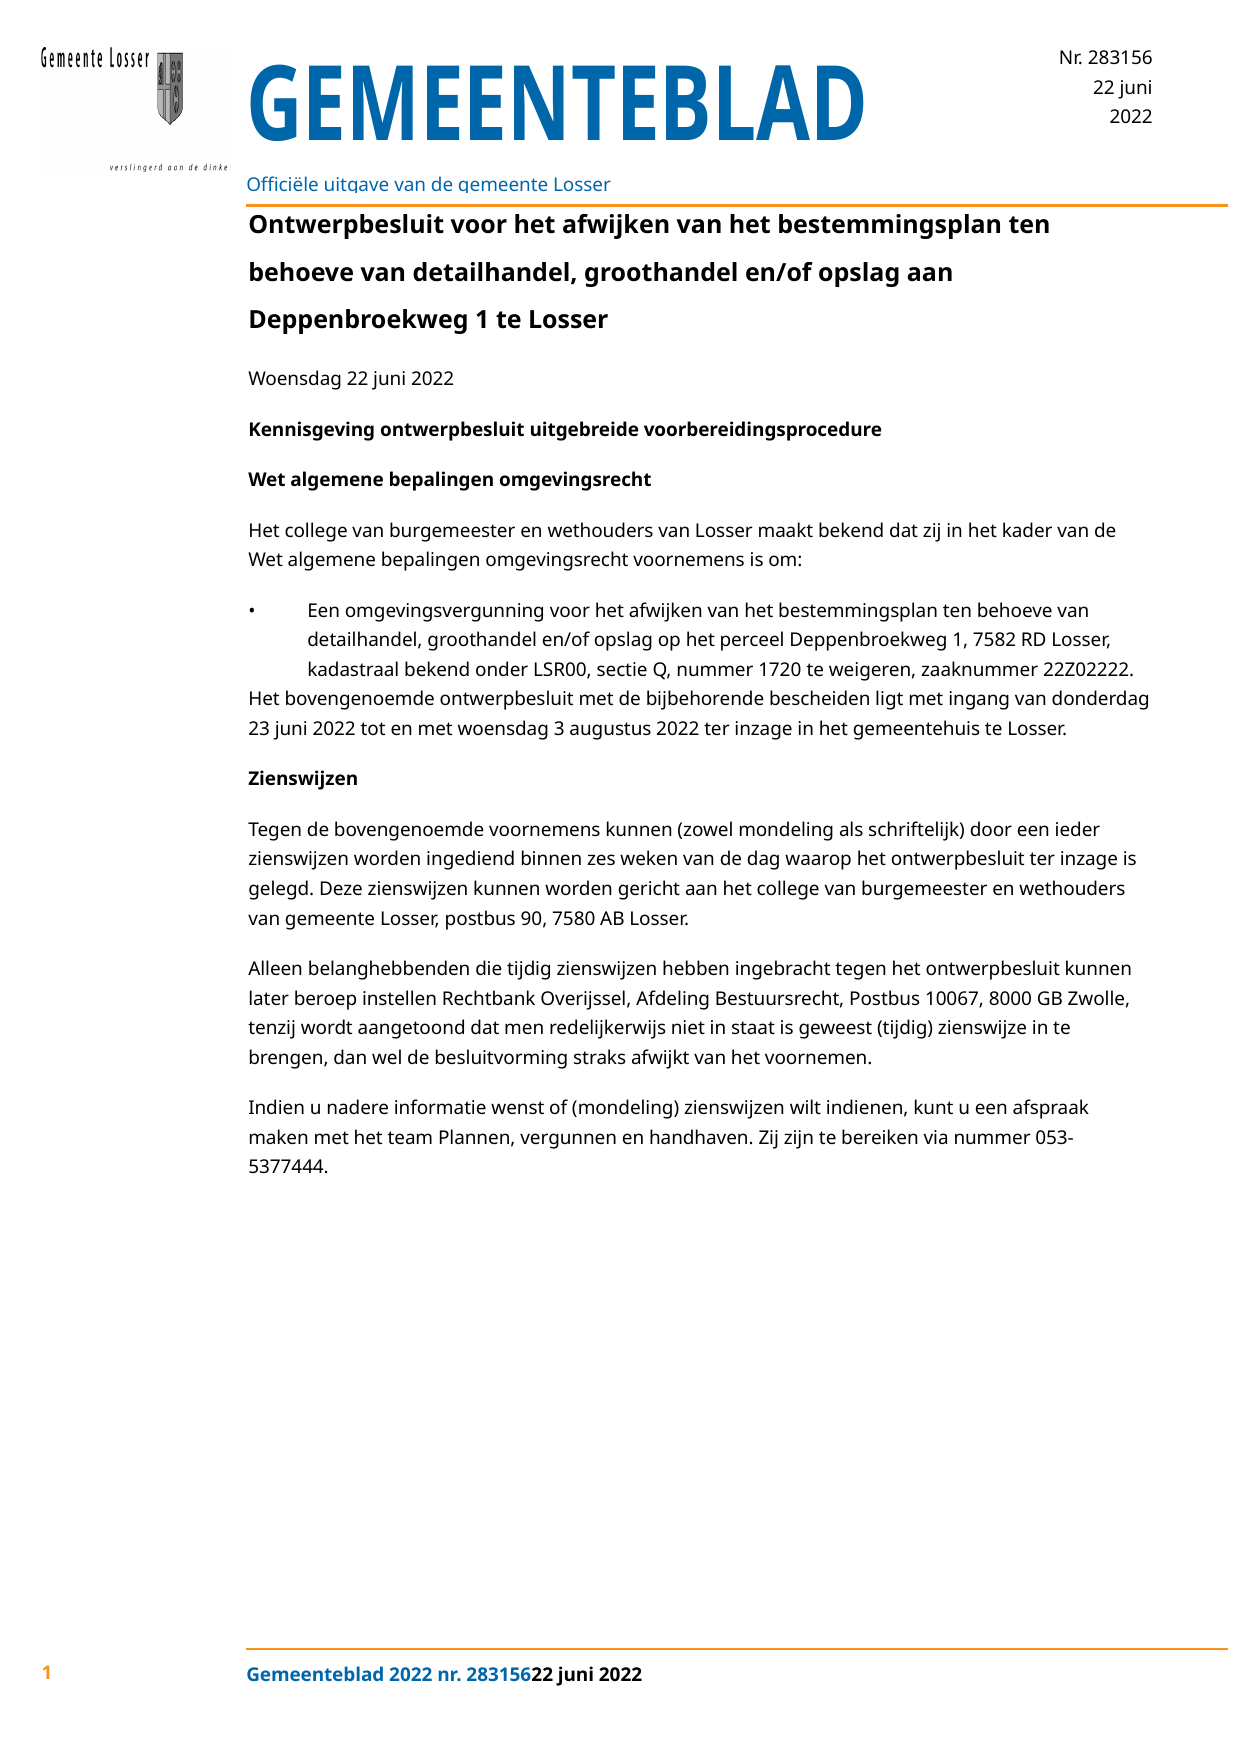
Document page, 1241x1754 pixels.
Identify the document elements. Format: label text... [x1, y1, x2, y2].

picture [41, 47, 231, 172]
text Ontwerpbesluit voor het afwijken van het bestemmingsplan ten behoeve van detailhandel, groothandel en/of opslag aan Deppenbroekweg 1 te Losser [248, 207, 1152, 336]
text Het bovengenoemde ontwerpbesluit met de bijbehorende bescheiden ligt met ingang van donderdag 23 juni 2022 tot en met woensdag 3 augustus 2022 ter inzage in het gemeentehuis te Losser. [248, 686, 1152, 741]
text Woensdag 22 juni 2022 [248, 366, 1152, 391]
text Wet algemene bepalingen omgevingsrecht [248, 466, 1152, 492]
text Het college van burgemeester en wethouders van Losser maakt bekend dat zij in het kader van de Wet algemene bepalingen omgevingsrecht voornemens is om: [248, 517, 1152, 572]
list Een omgevingsvergunning voor het afwijken van het bestemmingsplan ten behoeve van detailhandel, groothandel en/of opslag op het perceel Deppenbroekweg 1, 7582 RD Losser, kadastraal bekend onder LSR00, sectie Q, nummer 1720 te weigeren, zaaknummer 22Z02222. [248, 597, 1152, 682]
text Alleen belanghebbenden die tijdig zienswijzen hebben ingebracht tegen het ontwerpbesluit kunnen later beroep instellen Rechtbank Overijssel, Afdeling Bestuursrecht, Postbus 10067, 8000 GB Zwolle, tenzij wordt aangetoond dat men redelijkerwijs niet in staat is geweest (tijdig) zienswijze in te brengen, dan wel de besluitvorming straks afwijkt van het voornemen. [248, 955, 1152, 1069]
text Tegen de bovengenoemde voornemens kunnen (zowel mondeling als schriftelijk) door een ieder zienswijzen worden ingediend binnen zes weken van de dag waarop het ontwerpbesluit ter inzage is gelegd. Deze zienswijzen kunnen worden gericht aan het college van burgemeester en wethouders van gemeente Losser, postbus 90, 7580 AB Losser. [248, 816, 1152, 930]
text Kennisgeving ontwerpbesluit uitgebreide voorbereidingsprocedure [248, 416, 1152, 442]
text Indien u nadere informatie wenst of (mondeling) zienswijzen wilt indienen, kunt u een afspraak maken met het team Plannen, vergunnen en handhaven. Zij zijn te bereiken via nummer 053-5377444. [248, 1094, 1152, 1179]
text Zienswijzen [248, 766, 1152, 791]
